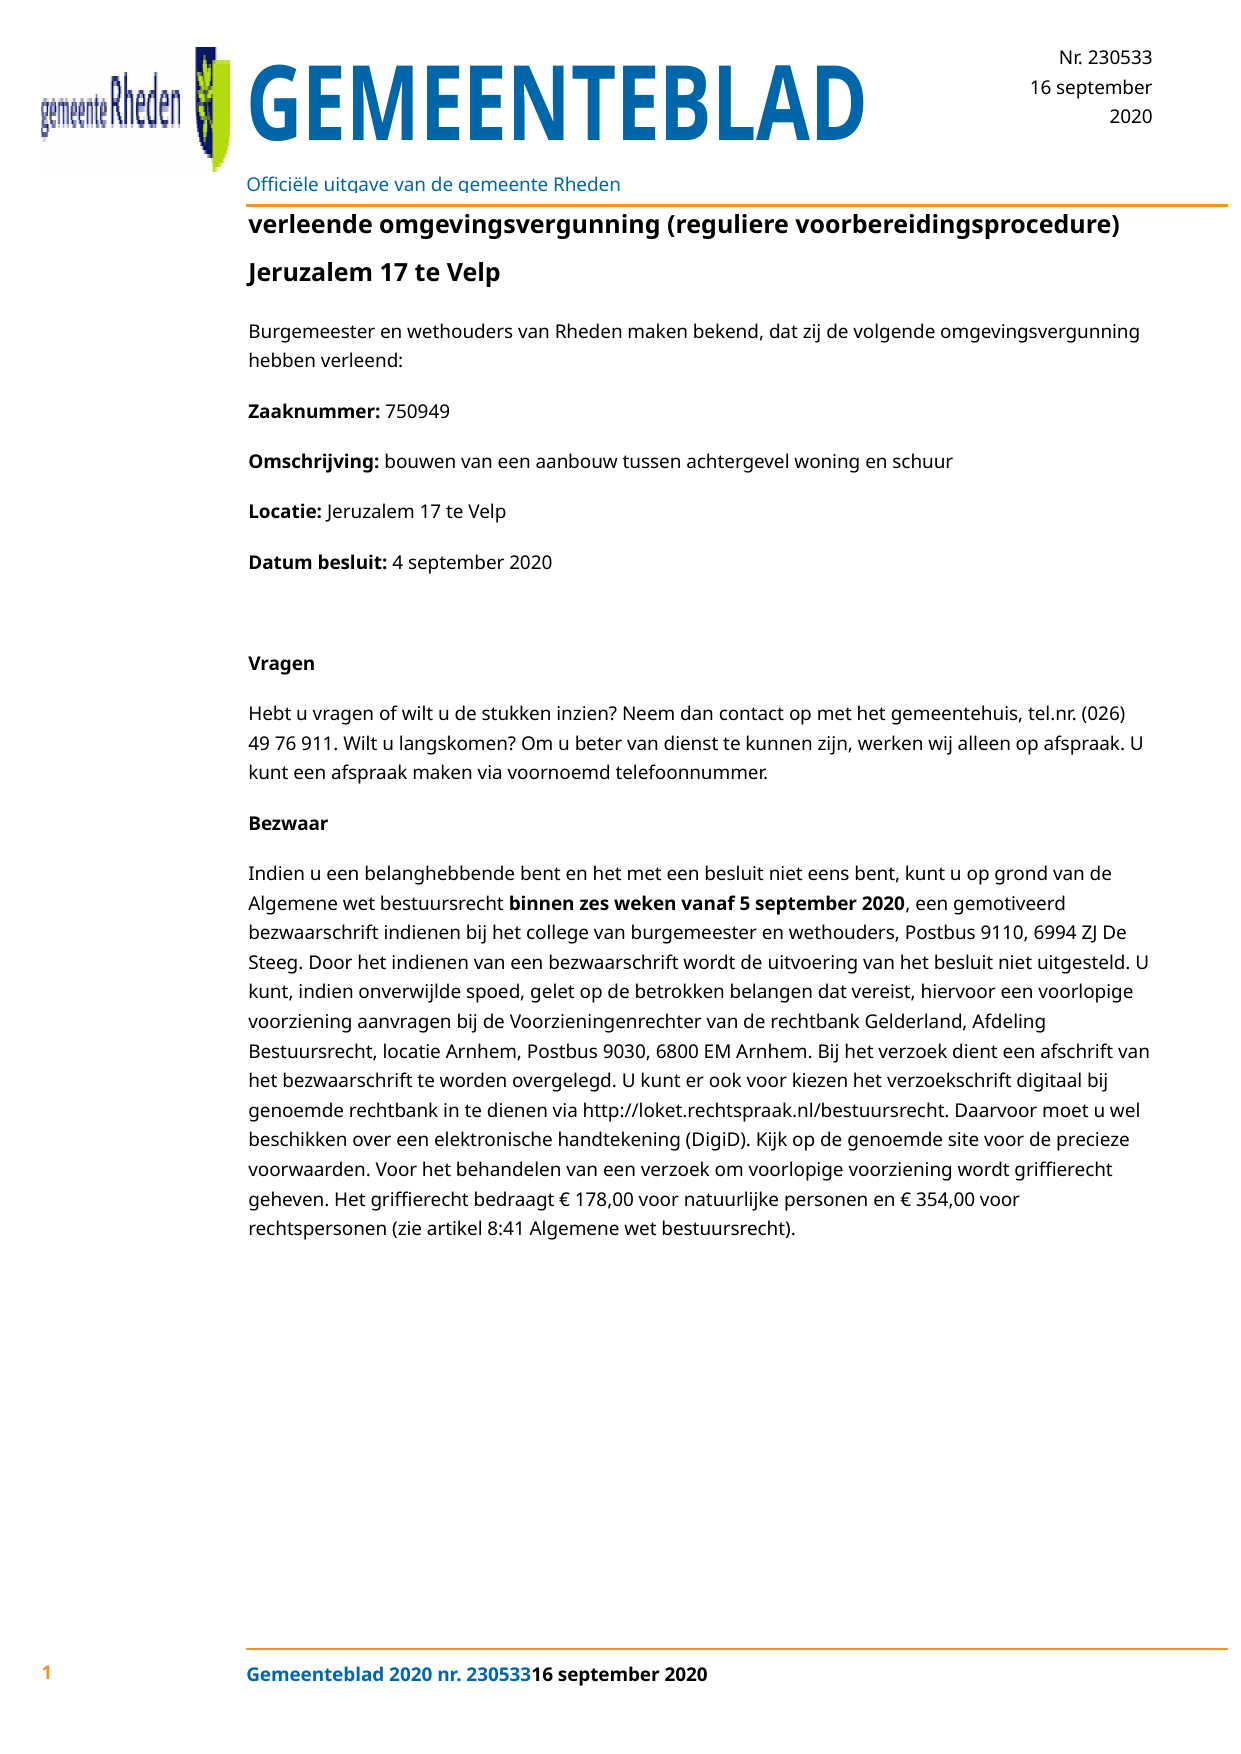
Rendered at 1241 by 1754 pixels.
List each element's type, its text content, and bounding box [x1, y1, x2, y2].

text Vragen [248, 650, 1152, 676]
text Burgemeester en wethouders van Rheden maken bekend, dat zij de volgende omgevingsvergunning hebben verleend: [248, 318, 1152, 373]
text Locatie: Jeruzalem 17 te Velp [248, 499, 1152, 524]
text Indien u een belanghebbende bent en het met een besluit niet eens bent, kunt u op grond van de Algemene wet bestuursrecht binnen zes weken vanaf 5 september 2020, een gemotiveerd bezwaarschrift indienen bij het college van burgemeester en wethouders, Postbus 9110, 6994 ZJ De Steeg. Door het indienen van een bezwaarschrift wordt de uitvoering van het besluit niet uitgesteld. U kunt, indien onverwijlde spoed, gelet op de betrokken belangen dat vereist, hiervoor een voorlopige voorziening aanvragen bij de Voorzieningenrechter van de rechtbank Gelderland, Afdeling Bestuursrecht, locatie Arnhem, Postbus 9030, 6800 EM Arnhem. Bij het verzoek dient een afschrift van het bezwaarschrift te worden overgelegd. U kunt er ook voor kiezen het verzoekschrift digitaal bij genoemde rechtbank in te dienen via http://loket.rechtspraak.nl/bestuursrecht. Daarvoor moet u wel beschikken over een elektronische handtekening (DigiD). Kijk op de genoemde site voor de precieze voorwaarden. Voor het behandelen van een verzoek om voorlopige voorziening wordt griffierecht geheven. Het griffierecht bedraagt € 178,00 voor natuurlijke personen en € 354,00 voor rechtspersonen (zie artikel 8:41 Algemene wet bestuursrecht). [248, 860, 1152, 1241]
picture [41, 47, 231, 172]
text Omschrijving: bouwen van een aanbouw tussen achtergevel woning en schuur [248, 448, 1152, 474]
text Bezwaar [248, 810, 1152, 836]
text Zaaknummer: 750949 [248, 398, 1152, 424]
text verleende omgevingsvergunning (reguliere voorbereidingsprocedure) Jeruzalem 17 te Velp [248, 207, 1152, 288]
text Datum besluit: 4 september 2020 [248, 549, 1152, 575]
text Hebt u vragen of wilt u de stukken inzien? Neem dan contact op met het gemeentehuis, tel.nr. (026) 49 76 911. Wilt u langskomen? Om u beter van dienst te kunnen zijn, werken wij alleen op afspraak. U kunt een afspraak maken via voornoemd telefoonnummer. [248, 700, 1152, 785]
